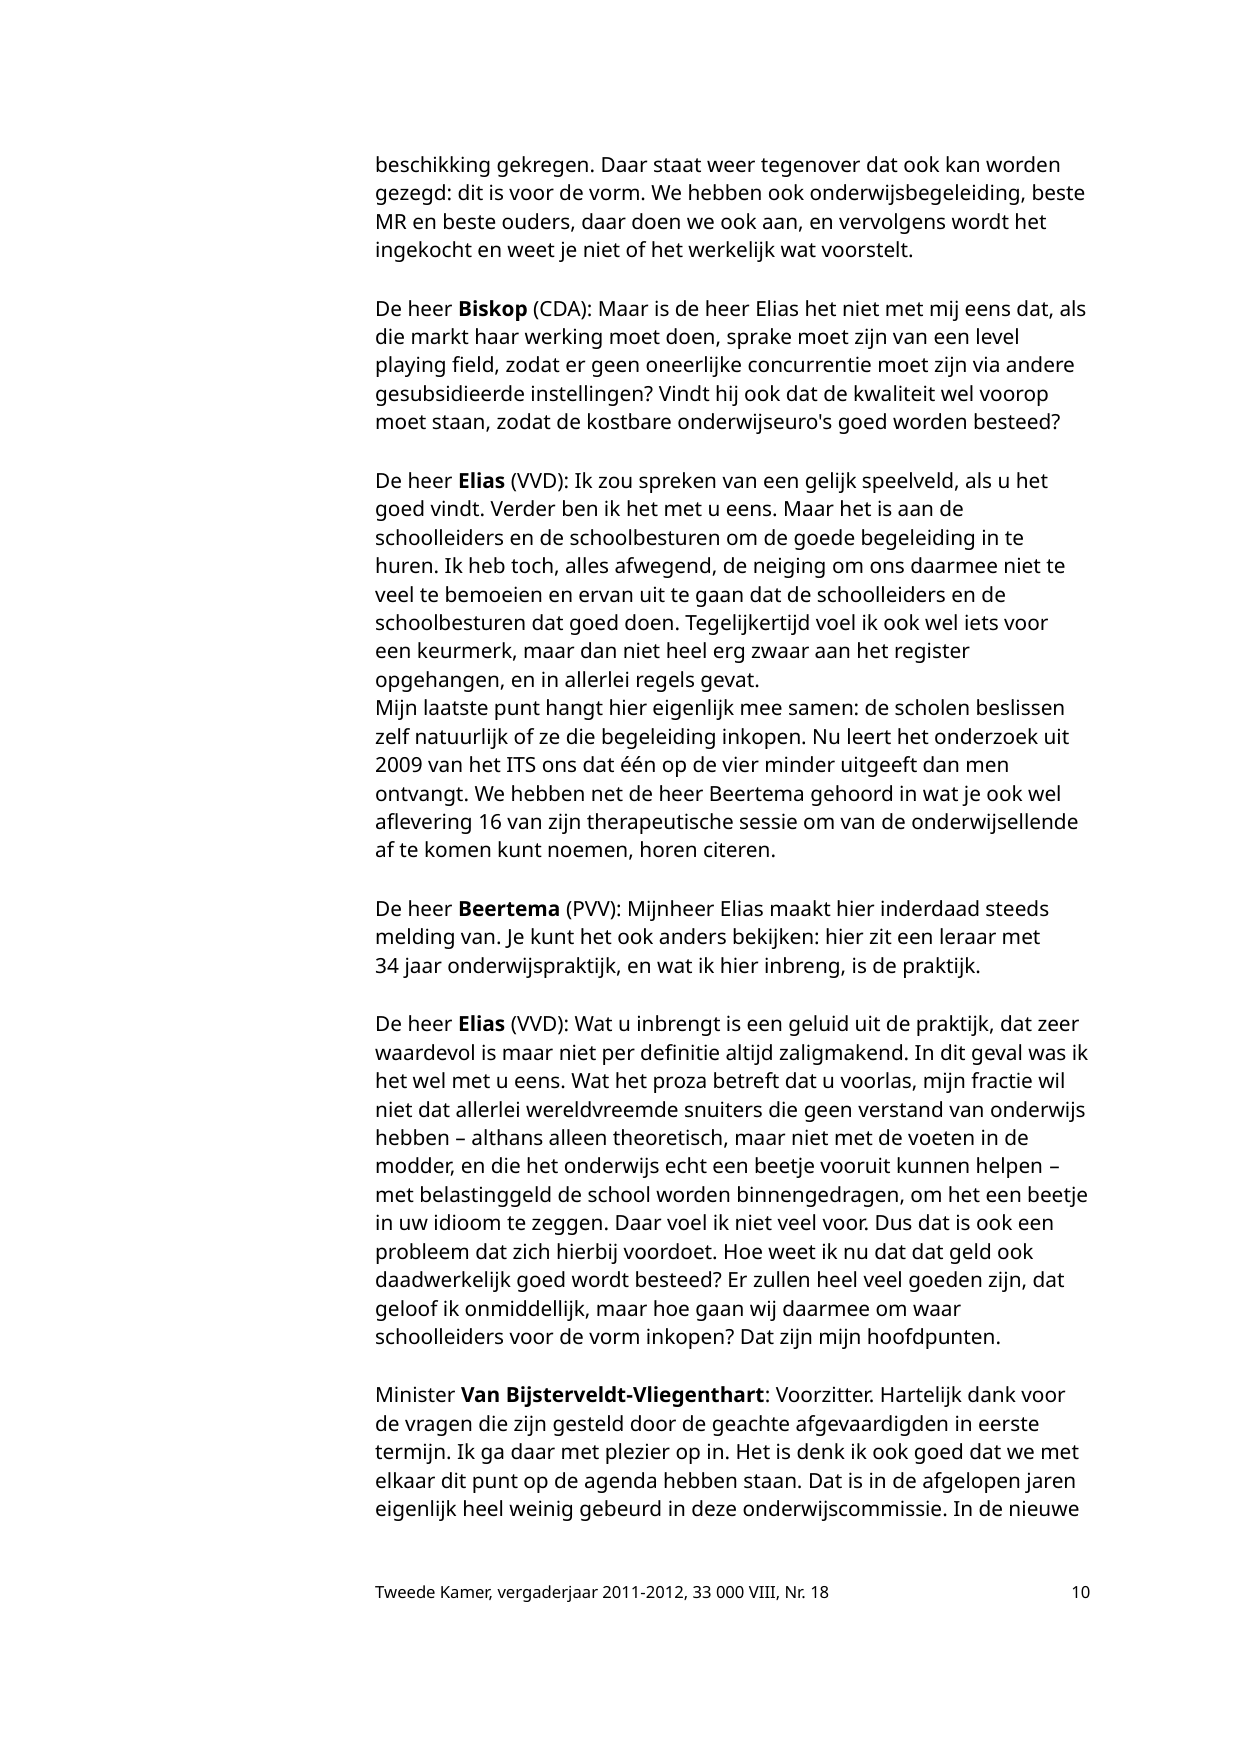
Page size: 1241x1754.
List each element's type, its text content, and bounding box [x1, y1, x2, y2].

text beschikking gekregen. Daar staat weer tegenover dat ook kan worden gezegd: dit is voor de vorm. We hebben ook onderwijsbegeleiding, beste MR en beste ouders, daar doen we ook aan, en vervolgens wordt het ingekocht en weet je niet of het werkelijk wat voorstelt. [375, 150, 1090, 264]
text De heer Biskop (CDA): Maar is de heer Elias het niet met mij eens dat, als die markt haar werking moet doen, sprake moet zijn van een level playing field, zodat er geen oneerlijke concurrentie moet zijn via andere gesubsidieerde instellingen? Vindt hij ook dat de kwaliteit wel voorop moet staan, zodat de kostbare onderwijseuro's goed worden besteed? [375, 294, 1090, 436]
text De heer Beertema (PVV): Mijnheer Elias maakt hier inderdaad steeds melding van. Je kunt het ook anders bekijken: hier zit een leraar met 34 jaar onderwijspraktijk, en wat ik hier inbreng, is de praktijk. [375, 894, 1090, 979]
text De heer Elias (VVD): Ik zou spreken van een gelijk speelveld, als u het goed vindt. Verder ben ik het met u eens. Maar het is aan de schoolleiders en de schoolbesturen om de goede begeleiding in te huren. Ik heb toch, alles afwegend, de neiging om ons daarmee niet te veel te bemoeien en ervan uit te gaan dat de schoolleiders en de schoolbesturen dat goed doen. Tegelijkertijd voel ik ook wel iets voor een keurmerk, maar dan niet heel erg zwaar aan het register opgehangen, en in allerlei regels gevat. [375, 466, 1090, 693]
text Mijn laatste punt hangt hier eigenlijk mee samen: de scholen beslissen zelf natuurlijk of ze die begeleiding inkopen. Nu leert het onderzoek uit 2009 van het ITS ons dat één op de vier minder uitgeeft dan men ontvangt. We hebben net de heer Beertema gehoord in wat je ook wel aflevering 16 van zijn therapeutische sessie om van de onderwijsellende af te komen kunt noemen, horen citeren. [375, 693, 1090, 864]
text De heer Elias (VVD): Wat u inbrengt is een geluid uit de praktijk, dat zeer waardevol is maar niet per definitie altijd zaligmakend. In dit geval was ik het wel met u eens. Wat het proza betreft dat u voorlas, mijn fractie wil niet dat allerlei wereldvreemde snuiters die geen verstand van onderwijs hebben – althans alleen theoretisch, maar niet met de voeten in de modder, en die het onderwijs echt een beetje vooruit kunnen helpen – met belastinggeld de school worden binnengedragen, om het een beetje in uw idioom te zeggen. Daar voel ik niet veel voor. Dus dat is ook een probleem dat zich hierbij voordoet. Hoe weet ik nu dat dat geld ook daadwerkelijk goed wordt besteed? Er zullen heel veel goeden zijn, dat geloof ik onmiddellijk, maar hoe gaan wij daarmee om waar schoolleiders voor de vorm inkopen? Dat zijn mijn hoofdpunten. [375, 1009, 1090, 1351]
text Minister Van Bijsterveldt-Vliegenthart: Voorzitter. Hartelijk dank voor de vragen die zijn gesteld door de geachte afgevaardigden in eerste termijn. Ik ga daar met plezier op in. Het is denk ik ook goed dat we met elkaar dit punt op de agenda hebben staan. Dat is in de afgelopen jaren eigenlijk heel weinig gebeurd in deze onderwijscommissie. In de nieuwe [375, 1381, 1090, 1523]
